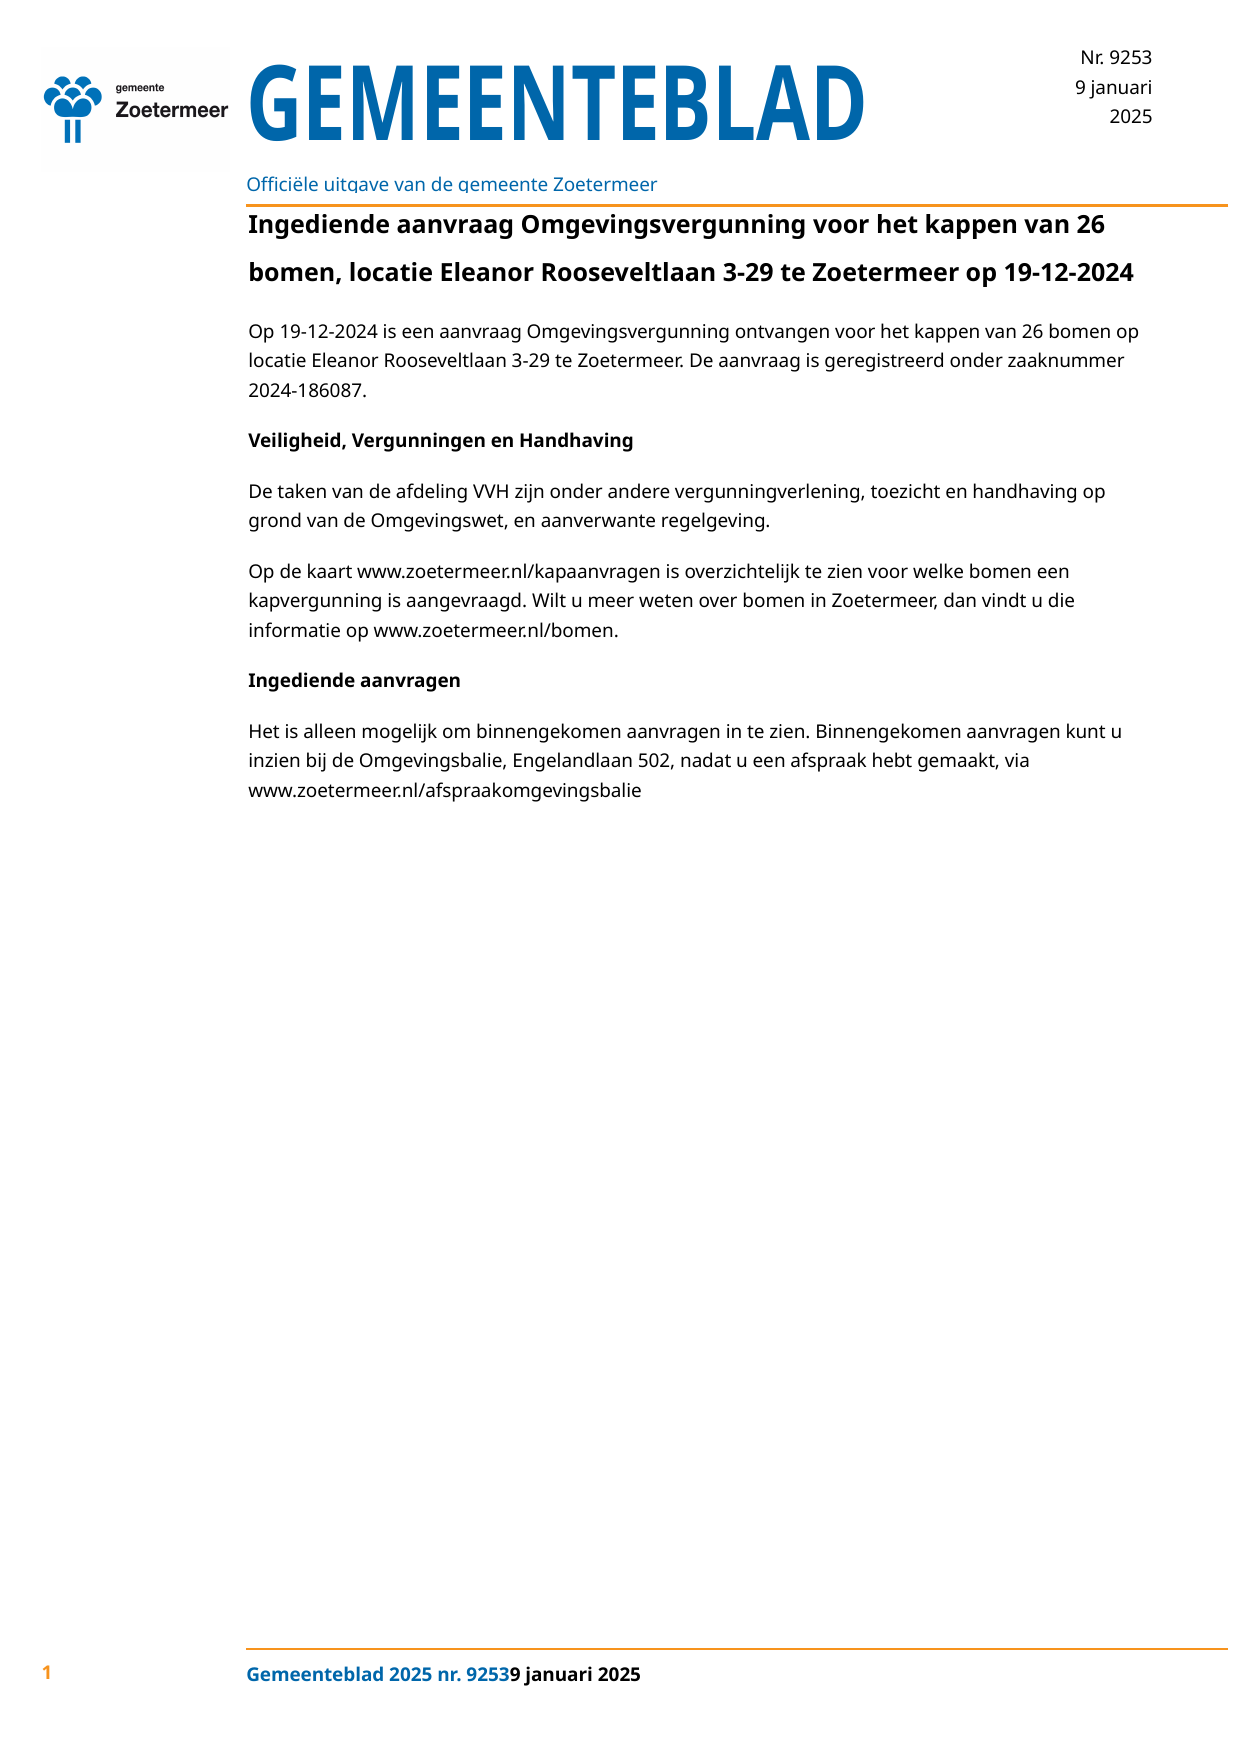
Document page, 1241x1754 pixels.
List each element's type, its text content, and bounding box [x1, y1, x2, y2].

text De taken van de afdeling VVH zijn onder andere vergunningverlening, toezicht en handhaving op grond van de Omgevingswet, en aanverwante regelgeving. [248, 478, 1152, 533]
text Ingediende aanvraag Omgevingsvergunning voor het kappen van 26 bomen, locatie Eleanor Rooseveltlaan 3-29 te Zoetermeer op 19-12-2024 [248, 207, 1152, 288]
text Het is alleen mogelijk om binnengekomen aanvragen in te zien. Binnengekomen aanvragen kunt u inzien bij de Omgevingsbalie, Engelandlaan 502, nadat u een afspraak hebt gemaakt, via www.zoetermeer.nl/afspraakomgevingsbalie [248, 718, 1152, 803]
picture [41, 47, 231, 172]
text Veiligheid, Vergunningen en Handhaving [248, 427, 1152, 453]
text Op 19-12-2024 is een aanvraag Omgevingsvergunning ontvangen voor het kappen van 26 bomen op locatie Eleanor Rooseveltlaan 3-29 te Zoetermeer. De aanvraag is geregistreerd onder zaaknummer 2024-186087. [248, 318, 1152, 403]
text Ingediende aanvragen [248, 667, 1152, 693]
text Op de kaart www.zoetermeer.nl/kapaanvragen is overzichtelijk te zien voor welke bomen een kapvergunning is aangevraagd. Wilt u meer weten over bomen in Zoetermeer, dan vindt u die informatie op www.zoetermeer.nl/bomen. [248, 558, 1152, 643]
